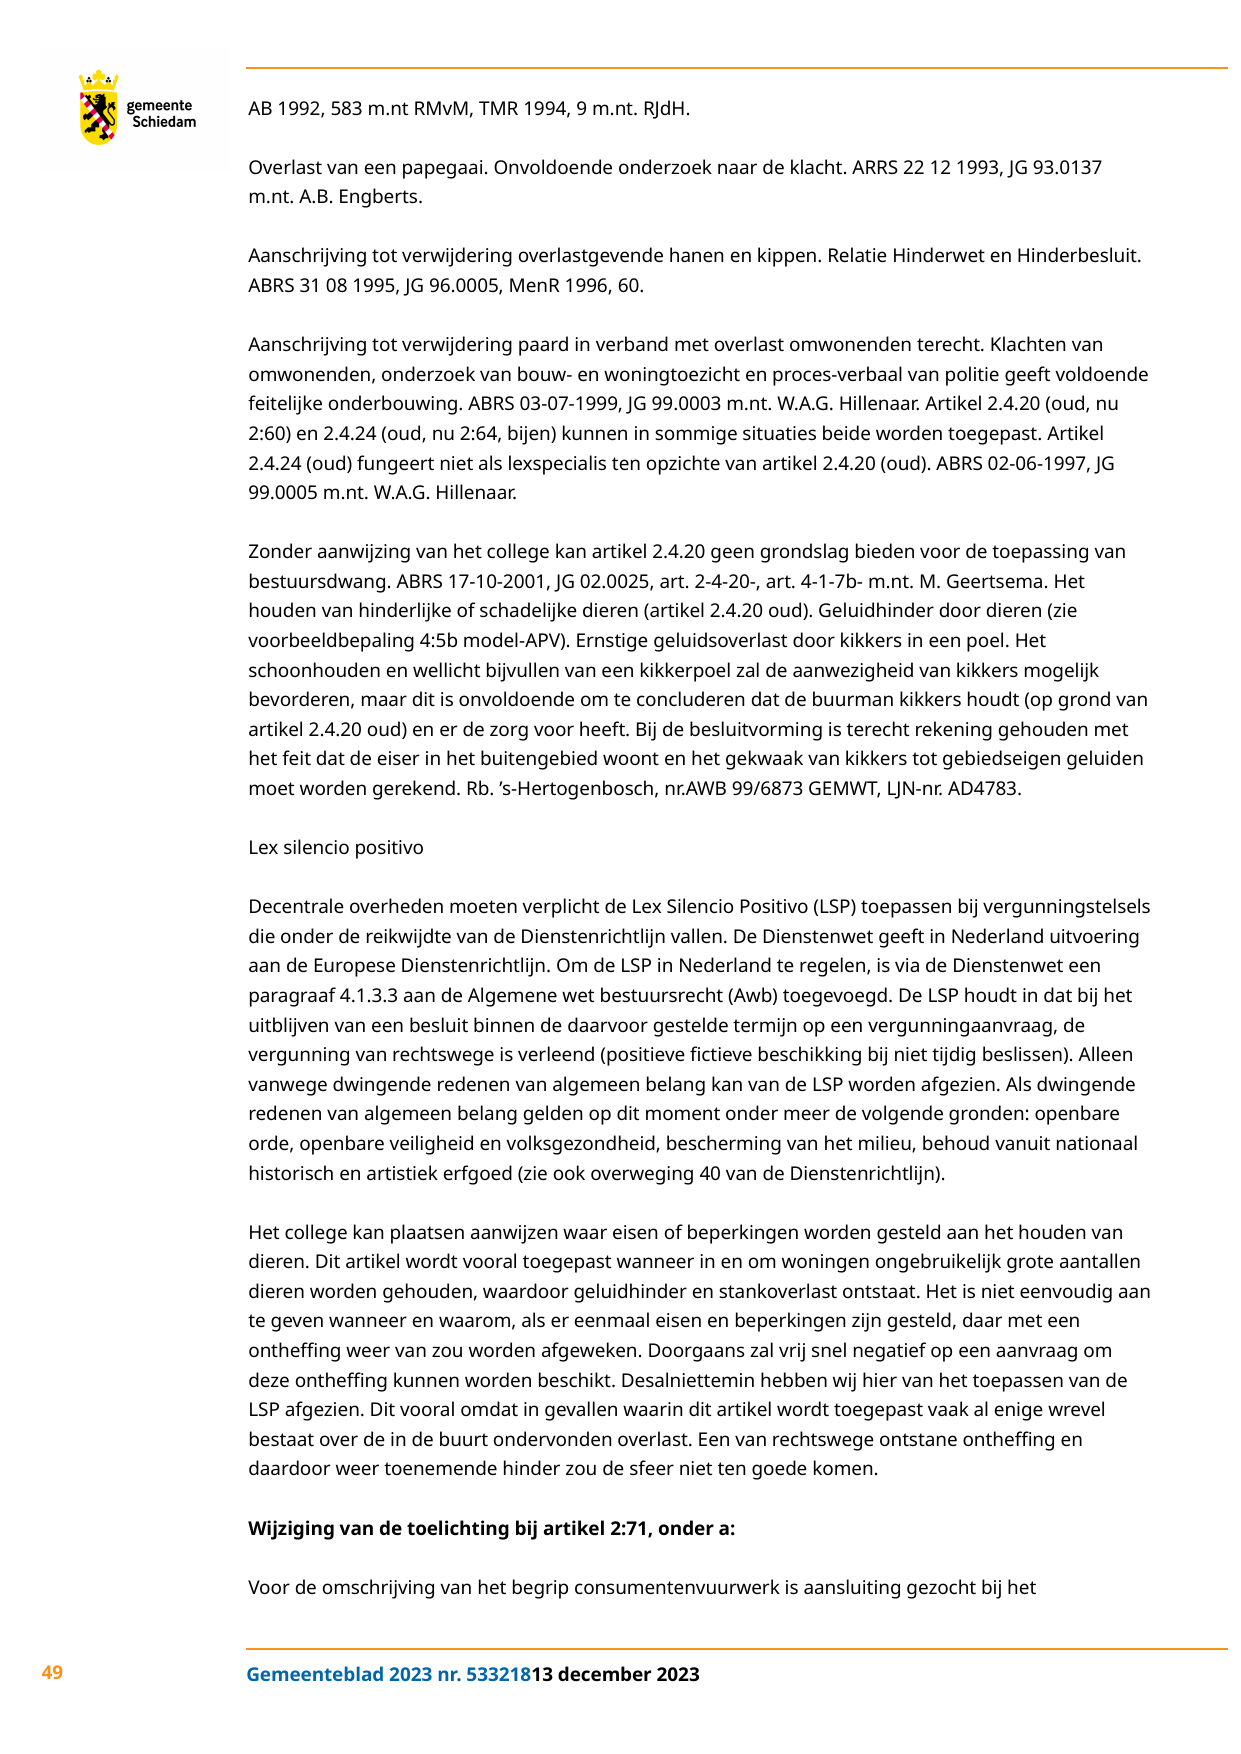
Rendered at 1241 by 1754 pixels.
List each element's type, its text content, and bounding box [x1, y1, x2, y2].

text Aanschrijving tot verwijdering paard in verband met overlast omwonenden terecht. Klachten van omwonenden, onderzoek van bouw- en woningtoezicht en proces-verbaal van politie geeft voldoende feitelijke onderbouwing. ABRS 03-07-1999, JG 99.0003 m.nt. W.A.G. Hillenaar. Artikel 2.4.20 (oud, nu 2:60) en 2.4.24 (oud, nu 2:64, bijen) kunnen in sommige situaties beide worden toegepast. Artikel 2.4.24 (oud) fungeert niet als lexspecialis ten opzichte van artikel 2.4.20 (oud). ABRS 02-06-1997, JG 99.0005 m.nt. W.A.G. Hillenaar. [248, 331, 1152, 505]
picture [41, 47, 231, 172]
text Het college kan plaatsen aanwijzen waar eisen of beperkingen worden gesteld aan het houden van dieren. Dit artikel wordt vooral toegepast wanneer in en om woningen ongebruikelijk grote aantallen dieren worden gehouden, waardoor geluidhinder en stankoverlast ontstaat. Het is niet eenvoudig aan te geven wanneer en waarom, als er eenmaal eisen en beperkingen zijn gesteld, daar met een ontheffing weer van zou worden afgeweken. Doorgaans zal vrij snel negatief op een aanvraag om deze ontheffing kunnen worden beschikt. Desalniettemin hebben wij hier van het toepassen van de LSP afgezien. Dit vooral omdat in gevallen waarin dit artikel wordt toegepast vaak al enige wrevel bestaat over de in de buurt ondervonden overlast. Een van rechtswege ontstane ontheffing en daardoor weer toenemende hinder zou de sfeer niet ten goede komen. [248, 1219, 1152, 1481]
text Lex silencio positivo [248, 834, 1152, 860]
text Overlast van een papegaai. Onvoldoende onderzoek naar de klacht. ARRS 22 12 1993, JG 93.0137 m.nt. A.B. Engberts. [248, 154, 1152, 209]
text Wijziging van de toelichting bij artikel 2:71, onder a: [248, 1515, 1152, 1541]
text Decentrale overheden moeten verplicht de Lex Silencio Positivo (LSP) toepassen bij vergunningstelsels die onder de reikwijdte van de Dienstenrichtlijn vallen. De Dienstenwet geeft in Nederland uitvoering aan de Europese Dienstenrichtlijn. Om de LSP in Nederland te regelen, is via de Dienstenwet een paragraaf 4.1.3.3 aan de Algemene wet bestuursrecht (Awb) toegevoegd. De LSP houdt in dat bij het uitblijven van een besluit binnen de daarvoor gestelde termijn op een vergunningaanvraag, de vergunning van rechtswege is verleend (positieve fictieve beschikking bij niet tijdig beslissen). Alleen vanwege dwingende redenen van algemeen belang kan van de LSP worden afgezien. Als dwingende redenen van algemeen belang gelden op dit moment onder meer de volgende gronden: openbare orde, openbare veiligheid en volksgezondheid, bescherming van het milieu, behoud vanuit nationaal historisch en artistiek erfgoed (zie ook overweging 40 van de Dienstenrichtlijn). [248, 893, 1152, 1186]
text AB 1992, 583 m.nt RMvM, TMR 1994, 9 m.nt. RJdH. [248, 95, 1152, 121]
text Zonder aanwijzing van het college kan artikel 2.4.20 geen grondslag bieden voor de toepassing van bestuursdwang. ABRS 17-10-2001, JG 02.0025, art. 2-4-20-, art. 4-1-7b- m.nt. M. Geertsema. Het houden van hinderlijke of schadelijke dieren (artikel 2.4.20 oud). Geluidhinder door dieren (zie voorbeeldbepaling 4:5b model-APV). Ernstige geluidsoverlast door kikkers in een poel. Het schoonhouden en wellicht bijvullen van een kikkerpoel zal de aanwezigheid van kikkers mogelijk bevorderen, maar dit is onvoldoende om te concluderen dat de buurman kikkers houdt (op grond van artikel 2.4.20 oud) en er de zorg voor heeft. Bij de besluitvorming is terecht rekening gehouden met het feit dat de eiser in het buitengebied woont en het gekwaak van kikkers tot gebiedseigen geluiden moet worden gerekend. Rb. ’s-Hertogenbosch, nr.AWB 99/6873 GEMWT, LJN-nr. AD4783. [248, 538, 1152, 801]
text Voor de omschrijving van het begrip consumentenvuurwerk is aansluiting gezocht bij het [248, 1574, 1152, 1600]
text Aanschrijving tot verwijdering overlastgevende hanen en kippen. Relatie Hinderwet en Hinderbesluit. ABRS 31 08 1995, JG 96.0005, MenR 1996, 60. [248, 243, 1152, 298]
